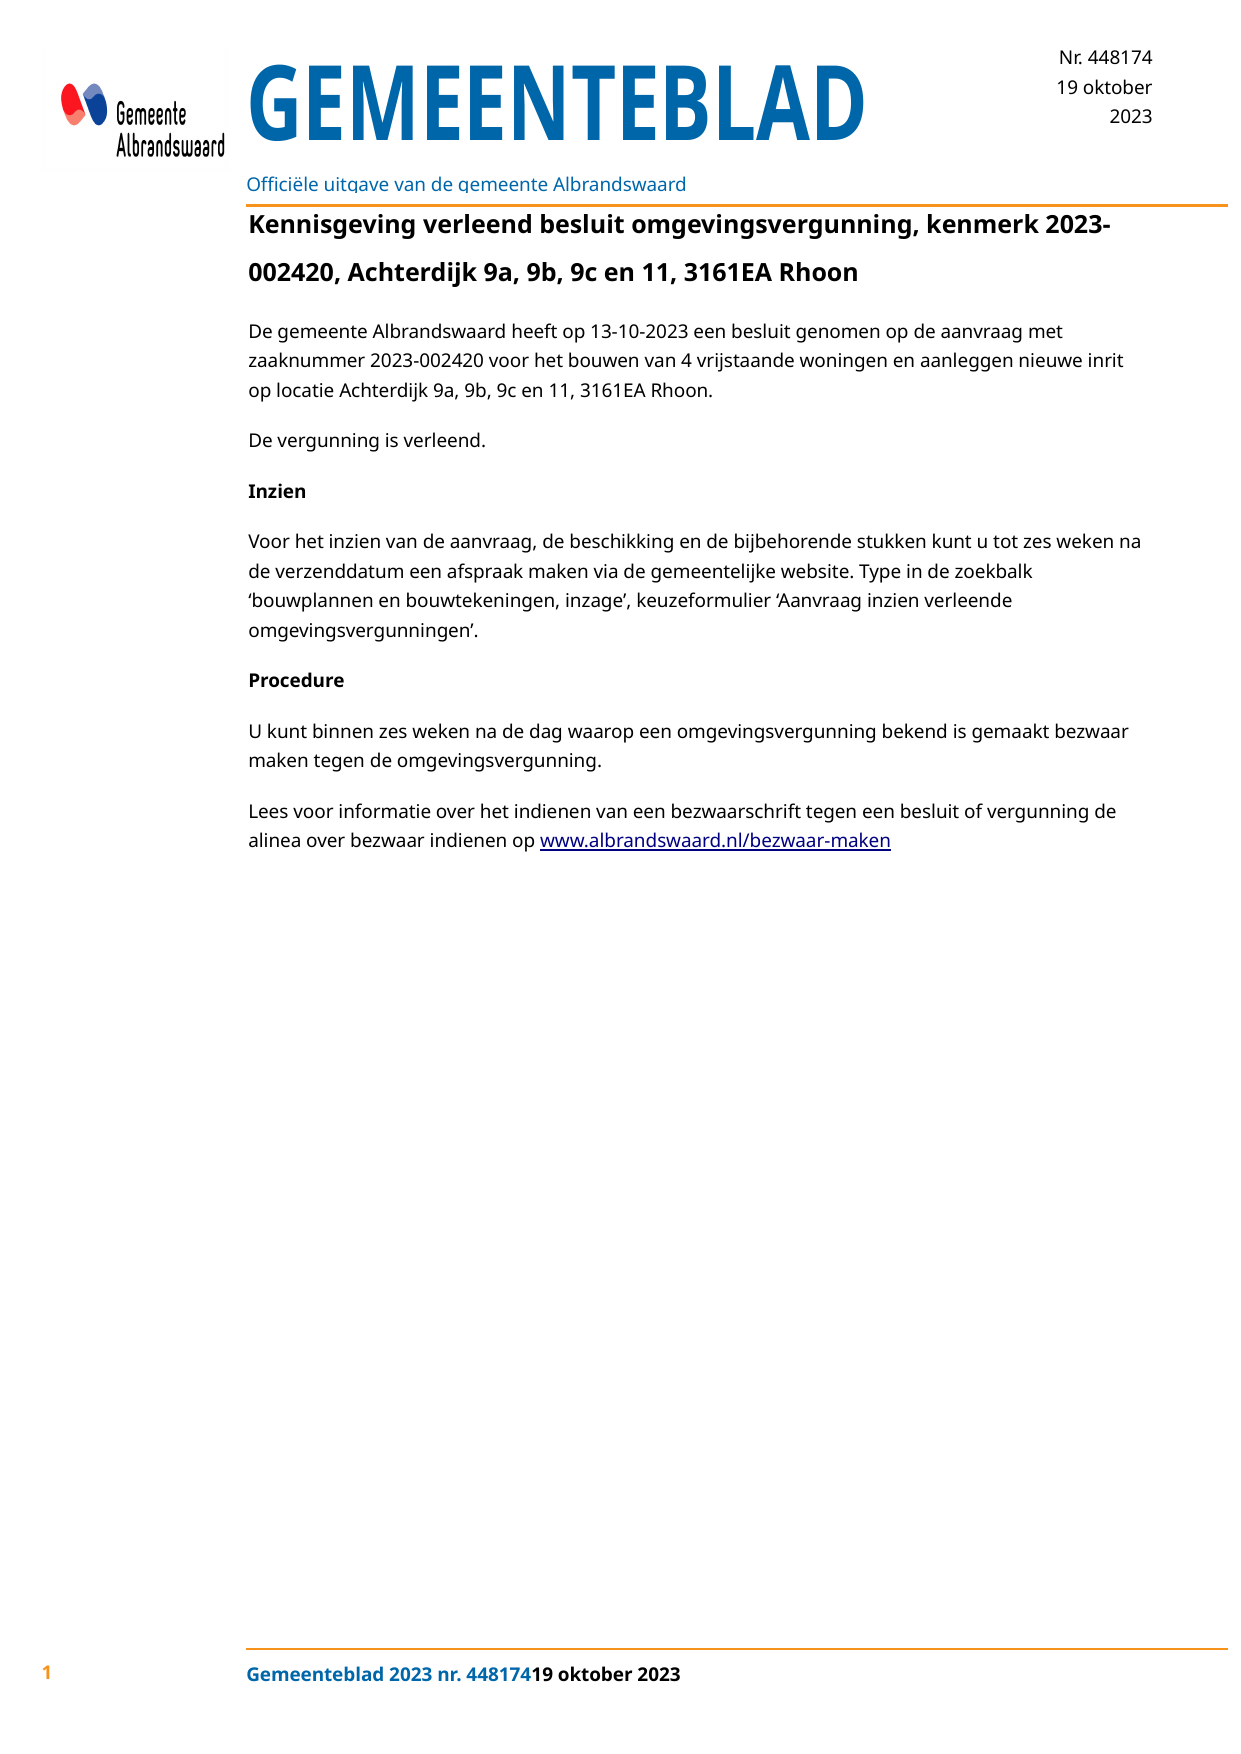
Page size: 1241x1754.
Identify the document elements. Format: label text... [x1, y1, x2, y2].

text De gemeente Albrandswaard heeft op 13-10-2023 een besluit genomen op de aanvraag met zaaknummer 2023-002420 voor het bouwen van 4 vrijstaande woningen en aanleggen nieuwe inrit op locatie Achterdijk 9a, 9b, 9c en 11, 3161EA Rhoon. [248, 318, 1152, 403]
text Kennisgeving verleend besluit omgevingsvergunning, kenmerk 2023-002420, Achterdijk 9a, 9b, 9c en 11, 3161EA Rhoon [248, 207, 1152, 288]
text U kunt binnen zes weken na de dag waarop een omgevingsvergunning bekend is gemaakt bezwaar maken tegen de omgevingsvergunning. [248, 718, 1152, 773]
text Voor het inzien van de aanvraag, de beschikking en de bijbehorende stukken kunt u tot zes weken na de verzenddatum een afspraak maken via de gemeentelijke website. Type in de zoekbalk ‘bouwplannen en bouwtekeningen, inzage’, keuzeformulier ‘Aanvraag inzien verleende omgevingsvergunningen’. [248, 528, 1152, 643]
text Procedure [248, 667, 1152, 693]
picture [41, 47, 231, 172]
text De vergunning is verleend. [248, 427, 1152, 453]
text Inzien [248, 478, 1152, 504]
text Lees voor informatie over het indienen van een bezwaarschrift tegen een besluit of vergunning de alinea over bezwaar indienen op www.albrandswaard.nl/bezwaar-maken [248, 798, 1152, 853]
